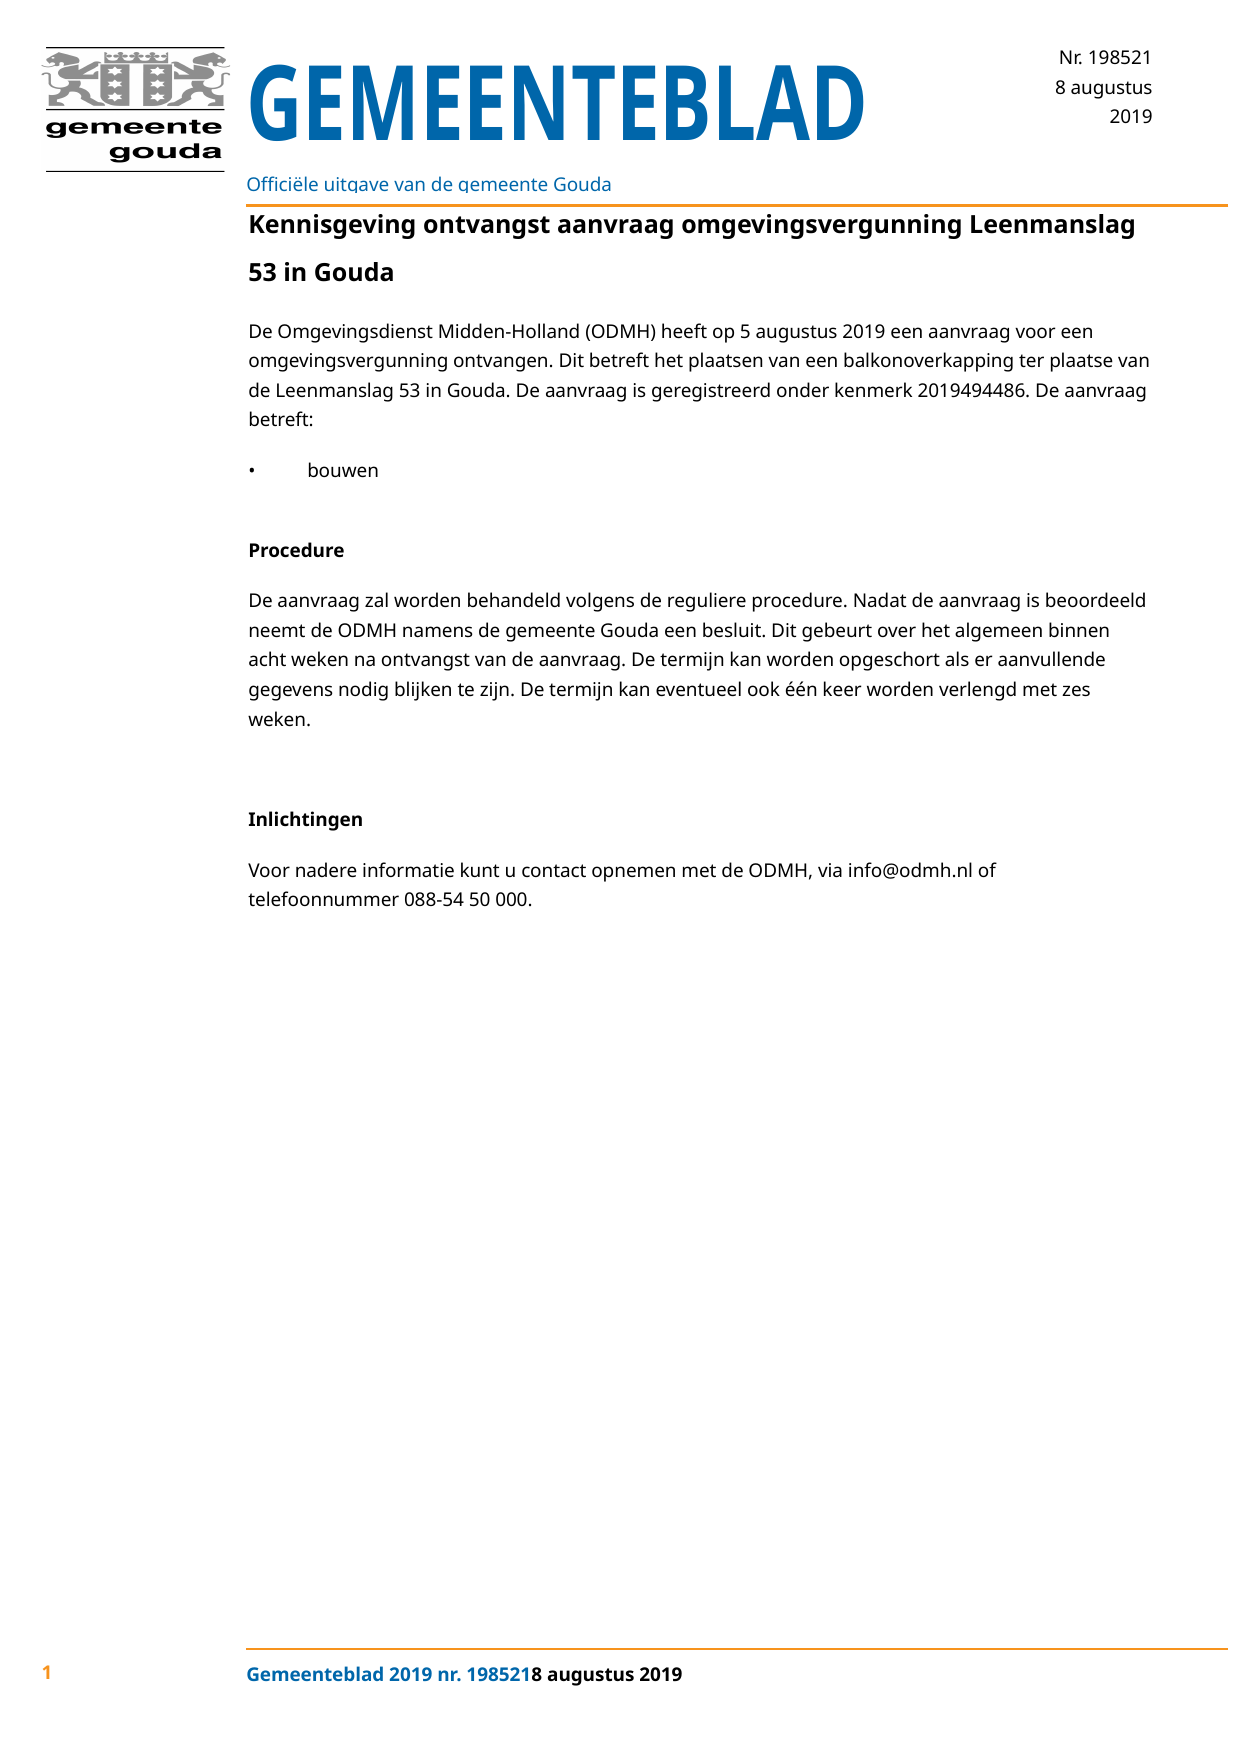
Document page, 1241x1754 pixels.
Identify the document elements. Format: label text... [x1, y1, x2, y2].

list bouwen [248, 457, 1152, 483]
text Procedure [248, 537, 1152, 563]
text Voor nadere informatie kunt u contact opnemen met de ODMH, via info@odmh.nl of telefoonnummer 088-54 50 000. [248, 857, 1152, 912]
picture [41, 47, 231, 172]
text Inlichtingen [248, 807, 1152, 832]
text De Omgevingsdienst Midden-Holland (ODMH) heeft op 5 augustus 2019 een aanvraag voor een omgevingsvergunning ontvangen. Dit betreft het plaatsen van een balkonoverkapping ter plaatse van de Leenmanslag 53 in Gouda. De aanvraag is geregistreerd onder kenmerk 2019494486. De aanvraag betreft: [248, 318, 1152, 432]
text De aanvraag zal worden behandeld volgens de reguliere procedure. Nadat de aanvraag is beoordeeld neemt de ODMH namens de gemeente Gouda een besluit. Dit gebeurt over het algemeen binnen acht weken na ontvangst van de aanvraag. De termijn kan worden opgeschort als er aanvullende gegevens nodig blijken te zijn. De termijn kan eventueel ook één keer worden verlengd met zes weken. [248, 587, 1152, 732]
text Kennisgeving ontvangst aanvraag omgevingsvergunning Leenmanslag 53 in Gouda [248, 207, 1152, 288]
